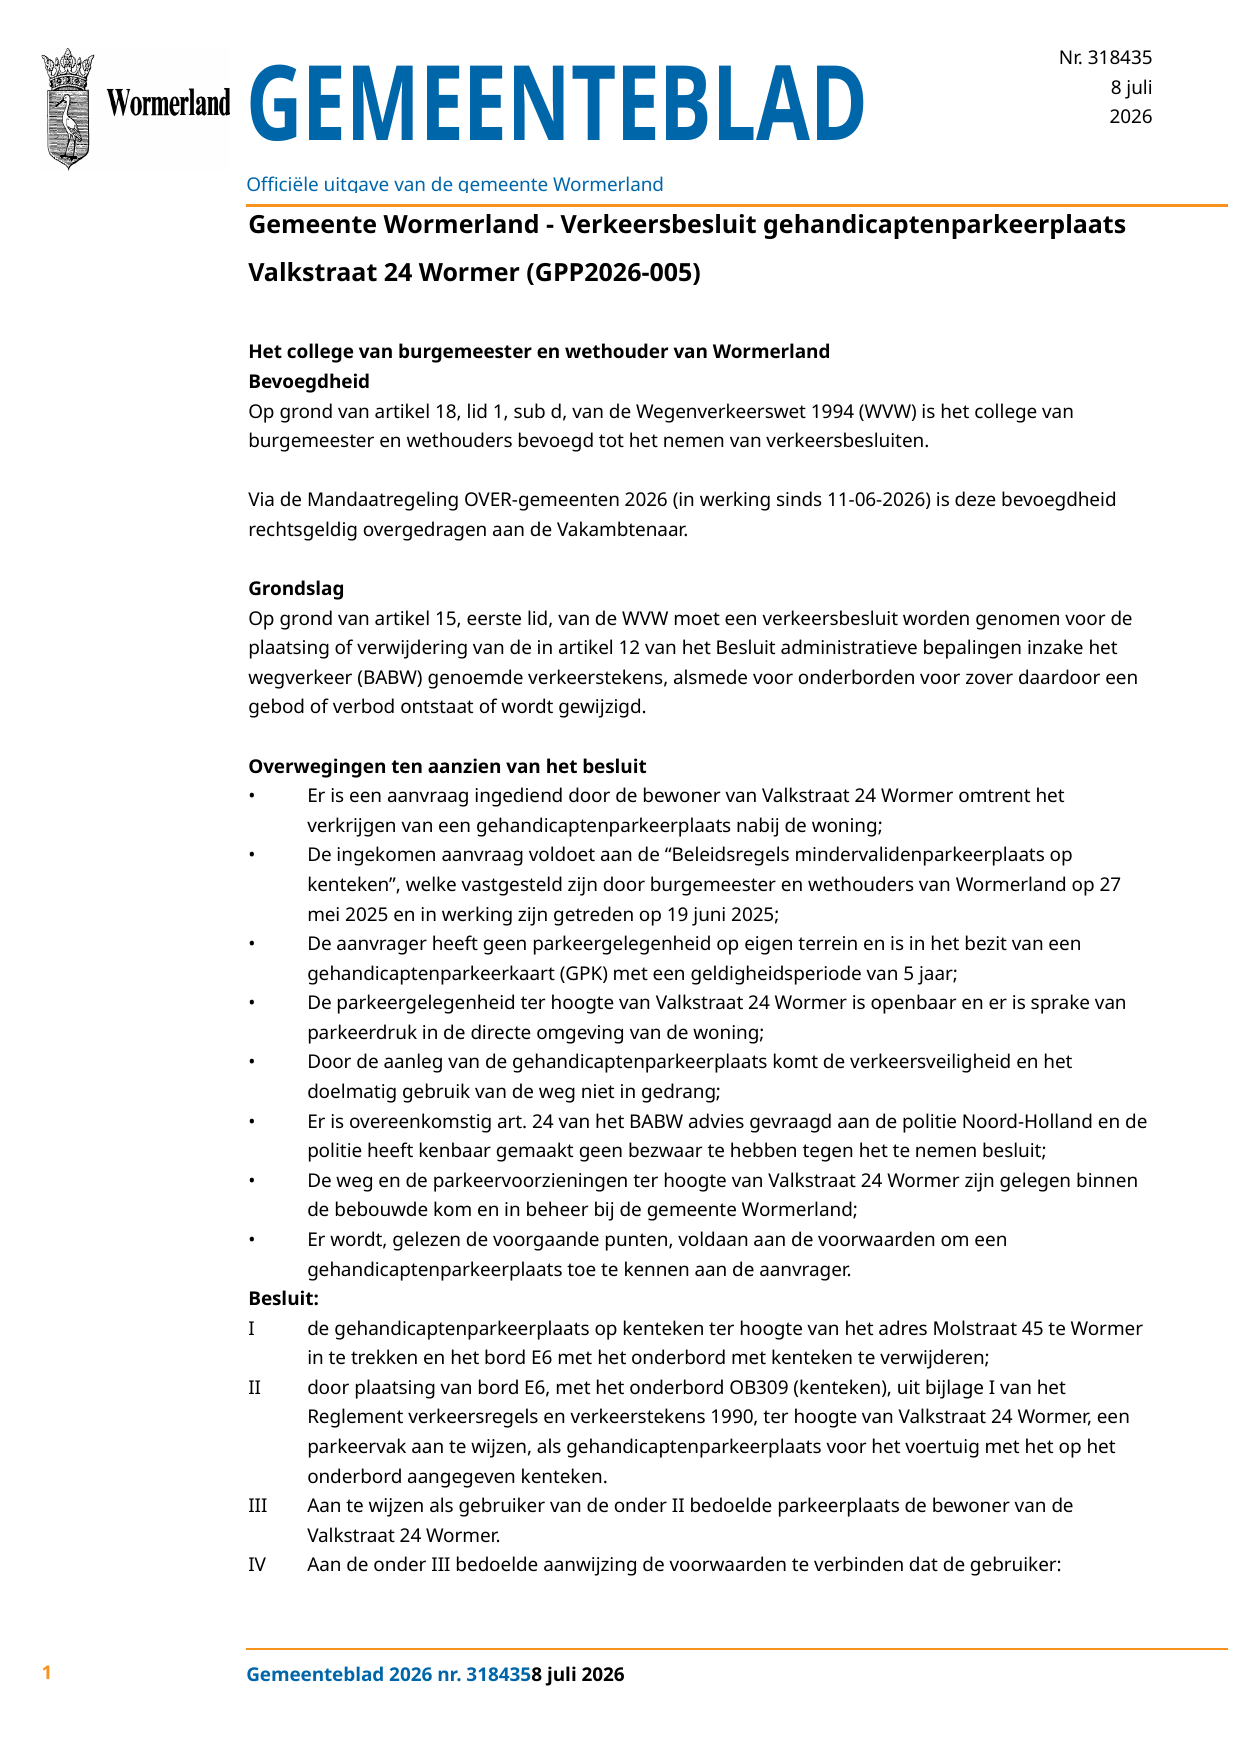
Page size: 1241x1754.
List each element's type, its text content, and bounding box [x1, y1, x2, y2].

list Er wordt, gelezen de voorgaande punten, voldaan aan de voorwaarden om een gehandicaptenparkeerplaats toe te kennen aan de aanvrager. [248, 1226, 1152, 1281]
list De parkeergelegenheid ter hoogte van Valkstraat 24 Wormer is openbaar en er is sprake van parkeerdruk in de directe omgeving van de woning; [248, 989, 1152, 1045]
text Overwegingen ten aanzien van het besluit [248, 753, 1152, 778]
list De aanvrager heeft geen parkeergelegenheid op eigen terrein en is in het bezit van een gehandicaptenparkeerkaart (GPK) met een geldigheidsperiode van 5 jaar; [248, 930, 1152, 986]
list De ingekomen aanvraag voldoet aan de “Beleidsregels mindervalidenparkeerplaats op kenteken”, welke vastgesteld zijn door burgemeester en wethouders van Wormerland op 27 mei 2025 en in werking zijn getreden op 19 juni 2025; [248, 842, 1152, 926]
text Op grond van artikel 15, eerste lid, van de WVW moet een verkeersbesluit worden genomen voor de plaatsing of verwijdering van de in artikel 12 van het Besluit administratieve bepalingen inzake het wegverkeer (BABW) genoemde verkeerstekens, alsmede voor onderborden voor zover daardoor een gebod of verbod ontstaat of wordt gewijzigd. [248, 605, 1152, 719]
text Het college van burgemeester en wethouder van Wormerland [248, 339, 1152, 364]
list De weg en de parkeervoorzieningen ter hoogte van Valkstraat 24 Wormer zijn gelegen binnen de bebouwde kom en in beheer bij de gemeente Wormerland; [248, 1167, 1152, 1222]
text Gemeente Wormerland - Verkeersbesluit gehandicaptenparkeerplaats Valkstraat 24 Wormer (GPP2026-005) [248, 207, 1152, 288]
list de gehandicaptenparkeerplaats op kenteken ter hoogte van het adres Molstraat 45 te Wormer in te trekken en het bord E6 met het onderbord met kenteken te verwijderen; [248, 1315, 1152, 1370]
list Er is een aanvraag ingediend door de bewoner van Valkstraat 24 Wormer omtrent het verkrijgen van een gehandicaptenparkeerplaats nabij de woning; [248, 782, 1152, 838]
list Aan te wijzen als gebruiker van de onder II bedoelde parkeerplaats de bewoner van de Valkstraat 24 Wormer. [248, 1492, 1152, 1548]
text Bevoegdheid [248, 368, 1152, 394]
text Via de Mandaatregeling OVER-gemeenten 2026 (in werking sinds 11-06-2026) is deze bevoegdheid rechtsgeldig overgedragen aan de Vakambtenaar. [248, 487, 1152, 542]
text Besluit: [248, 1285, 1152, 1311]
text Op grond van artikel 18, lid 1, sub d, van de Wegenverkeerswet 1994 (WVW) is het college van burgemeester en wethouders bevoegd tot het nemen van verkeersbesluiten. [248, 398, 1152, 453]
list Aan de onder III bedoelde aanwijzing de voorwaarden te verbinden dat de gebruiker: [248, 1552, 1152, 1577]
list Door de aanleg van de gehandicaptenparkeerplaats komt de verkeersveiligheid en het doelmatig gebruik van de weg niet in gedrang; [248, 1049, 1152, 1104]
list Er is overeenkomstig art. 24 van het BABW advies gevraagd aan de politie Noord-Holland en de politie heeft kenbaar gemaakt geen bezwaar te hebben tegen het te nemen besluit; [248, 1108, 1152, 1163]
list door plaatsing van bord E6, met het onderbord OB309 (kenteken), uit bijlage I van het Reglement verkeersregels en verkeerstekens 1990, ter hoogte van Valkstraat 24 Wormer, een parkeervak aan te wijzen, als gehandicaptenparkeerplaats voor het voertuig met het op het onderbord aangegeven kenteken. [248, 1374, 1152, 1488]
text Grondslag [248, 575, 1152, 601]
picture [41, 47, 231, 172]
